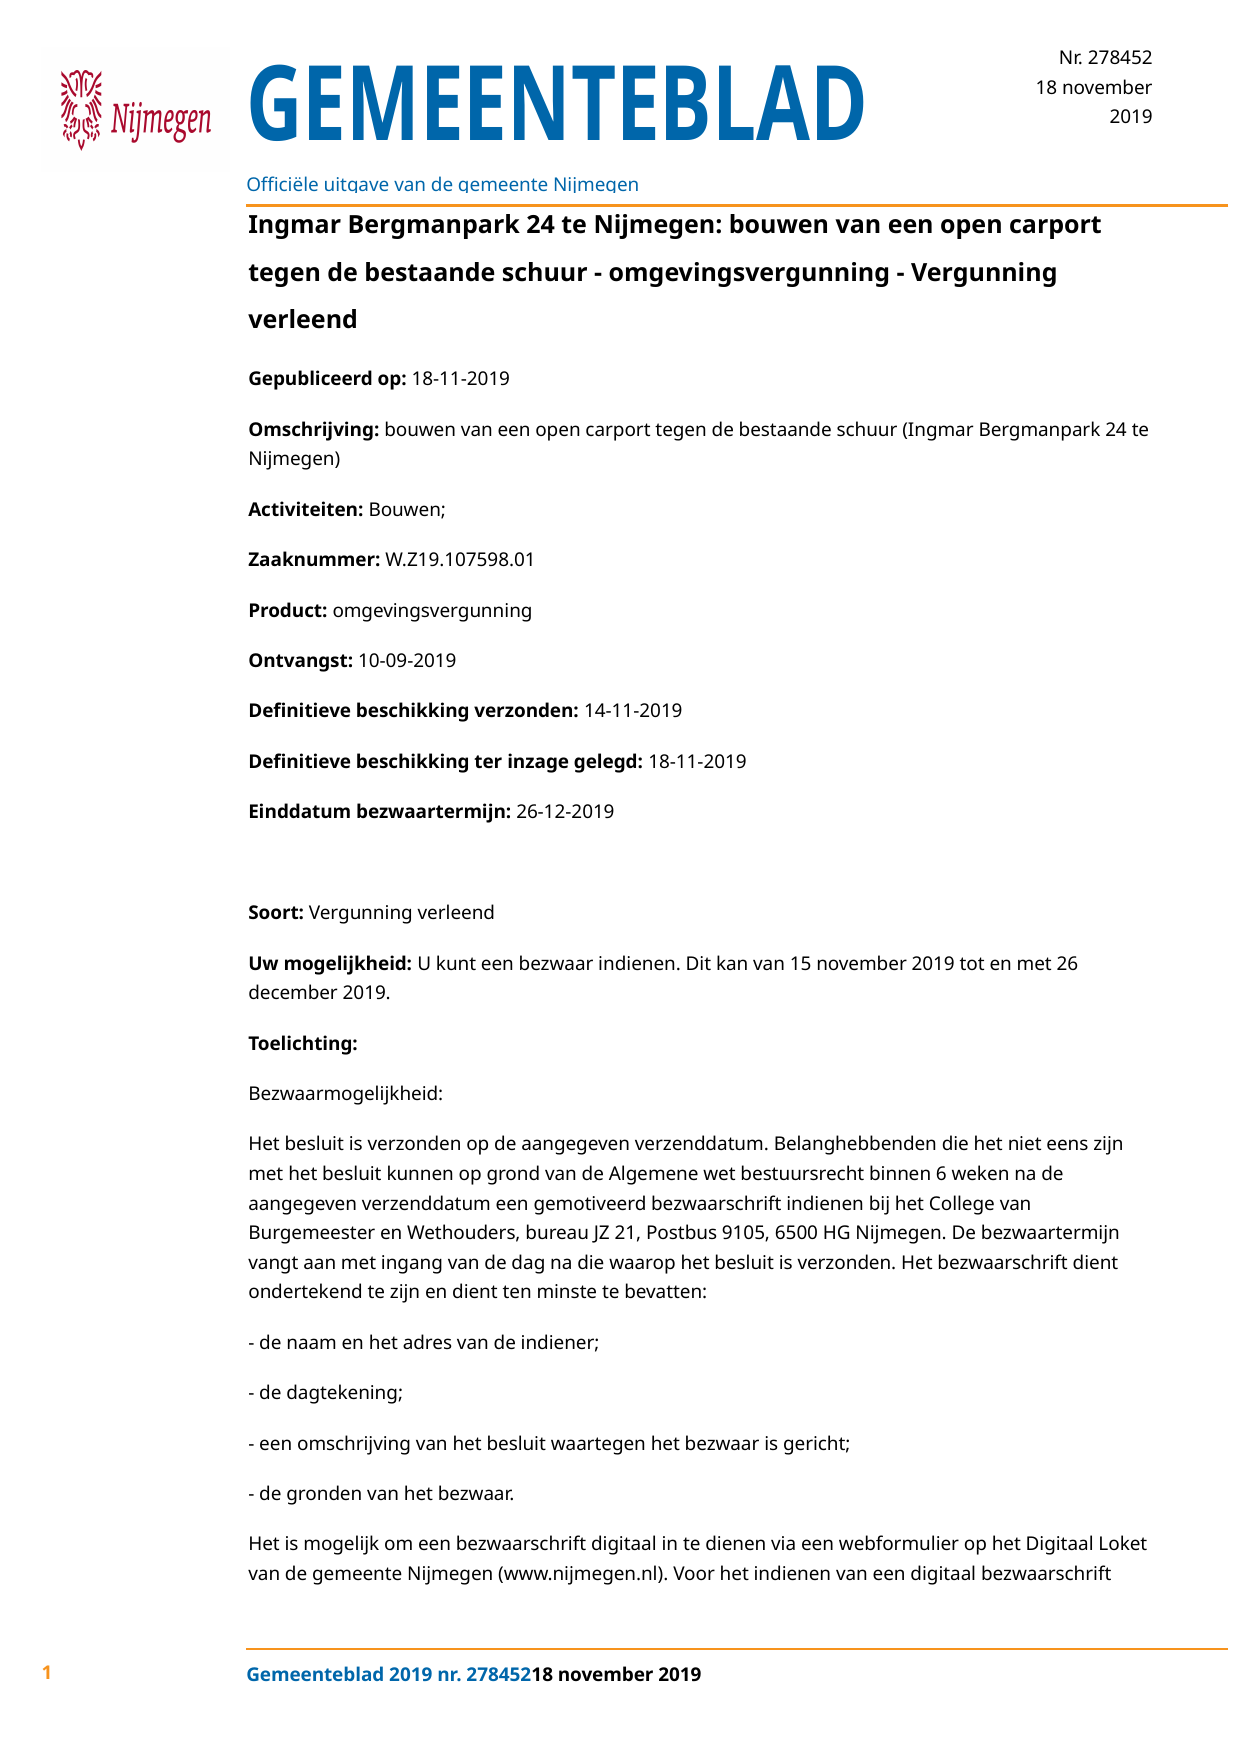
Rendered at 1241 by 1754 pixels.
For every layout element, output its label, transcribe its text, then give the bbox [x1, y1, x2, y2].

text Omschrijving: bouwen van een open carport tegen de bestaande schuur (Ingmar Bergmanpark 24 te Nijmegen) [248, 416, 1152, 471]
text - de dagtekening; [248, 1379, 1152, 1405]
text Ingmar Bergmanpark 24 te Nijmegen: bouwen van een open carport tegen de bestaande schuur - omgevingsvergunning - Vergunning verleend [248, 207, 1152, 336]
text Zaaknummer: W.Z19.107598.01 [248, 546, 1152, 572]
text Het is mogelijk om een bezwaarschrift digitaal in te dienen via een webformulier op het Digitaal Loket van de gemeente Nijmegen (www.nijmegen.nl). Voor het indienen van een digitaal bezwaarschrift [248, 1531, 1152, 1586]
text Activiteiten: Bouwen; [248, 496, 1152, 522]
text Product: omgevingsvergunning [248, 597, 1152, 622]
text Definitieve beschikking ter inzage gelegd: 18-11-2019 [248, 748, 1152, 774]
text Uw mogelijkheid: U kunt een bezwaar indienen. Dit kan van 15 november 2019 tot en met 26 december 2019. [248, 950, 1152, 1005]
picture [41, 47, 231, 172]
text Ontvangst: 10-09-2019 [248, 647, 1152, 673]
text - een omschrijving van het besluit waartegen het bezwaar is gericht; [248, 1430, 1152, 1455]
text Soort: Vergunning verleend [248, 899, 1152, 925]
text - de gronden van het bezwaar. [248, 1480, 1152, 1506]
text Einddatum bezwaartermijn: 26-12-2019 [248, 798, 1152, 824]
text Toelichting: [248, 1030, 1152, 1055]
text Definitieve beschikking verzonden: 14-11-2019 [248, 698, 1152, 723]
text Gepubliceerd op: 18-11-2019 [248, 366, 1152, 391]
text - de naam en het adres van de indiener; [248, 1329, 1152, 1354]
text Het besluit is verzonden op de aangegeven verzenddatum. Belanghebbenden die het niet eens zijn met het besluit kunnen op grond van de Algemene wet bestuursrecht binnen 6 weken na de aangegeven verzenddatum een gemotiveerd bezwaarschrift indienen bij het College van Burgemeester en Wethouders, bureau JZ 21, Postbus 9105, 6500 HG Nijmegen. De bezwaartermijn vangt aan met ingang van de dag na die waarop het besluit is verzonden. Het bezwaarschrift dient ondertekend te zijn en dient ten minste te bevatten: [248, 1131, 1152, 1304]
text Bezwaarmogelijkheid: [248, 1080, 1152, 1106]
